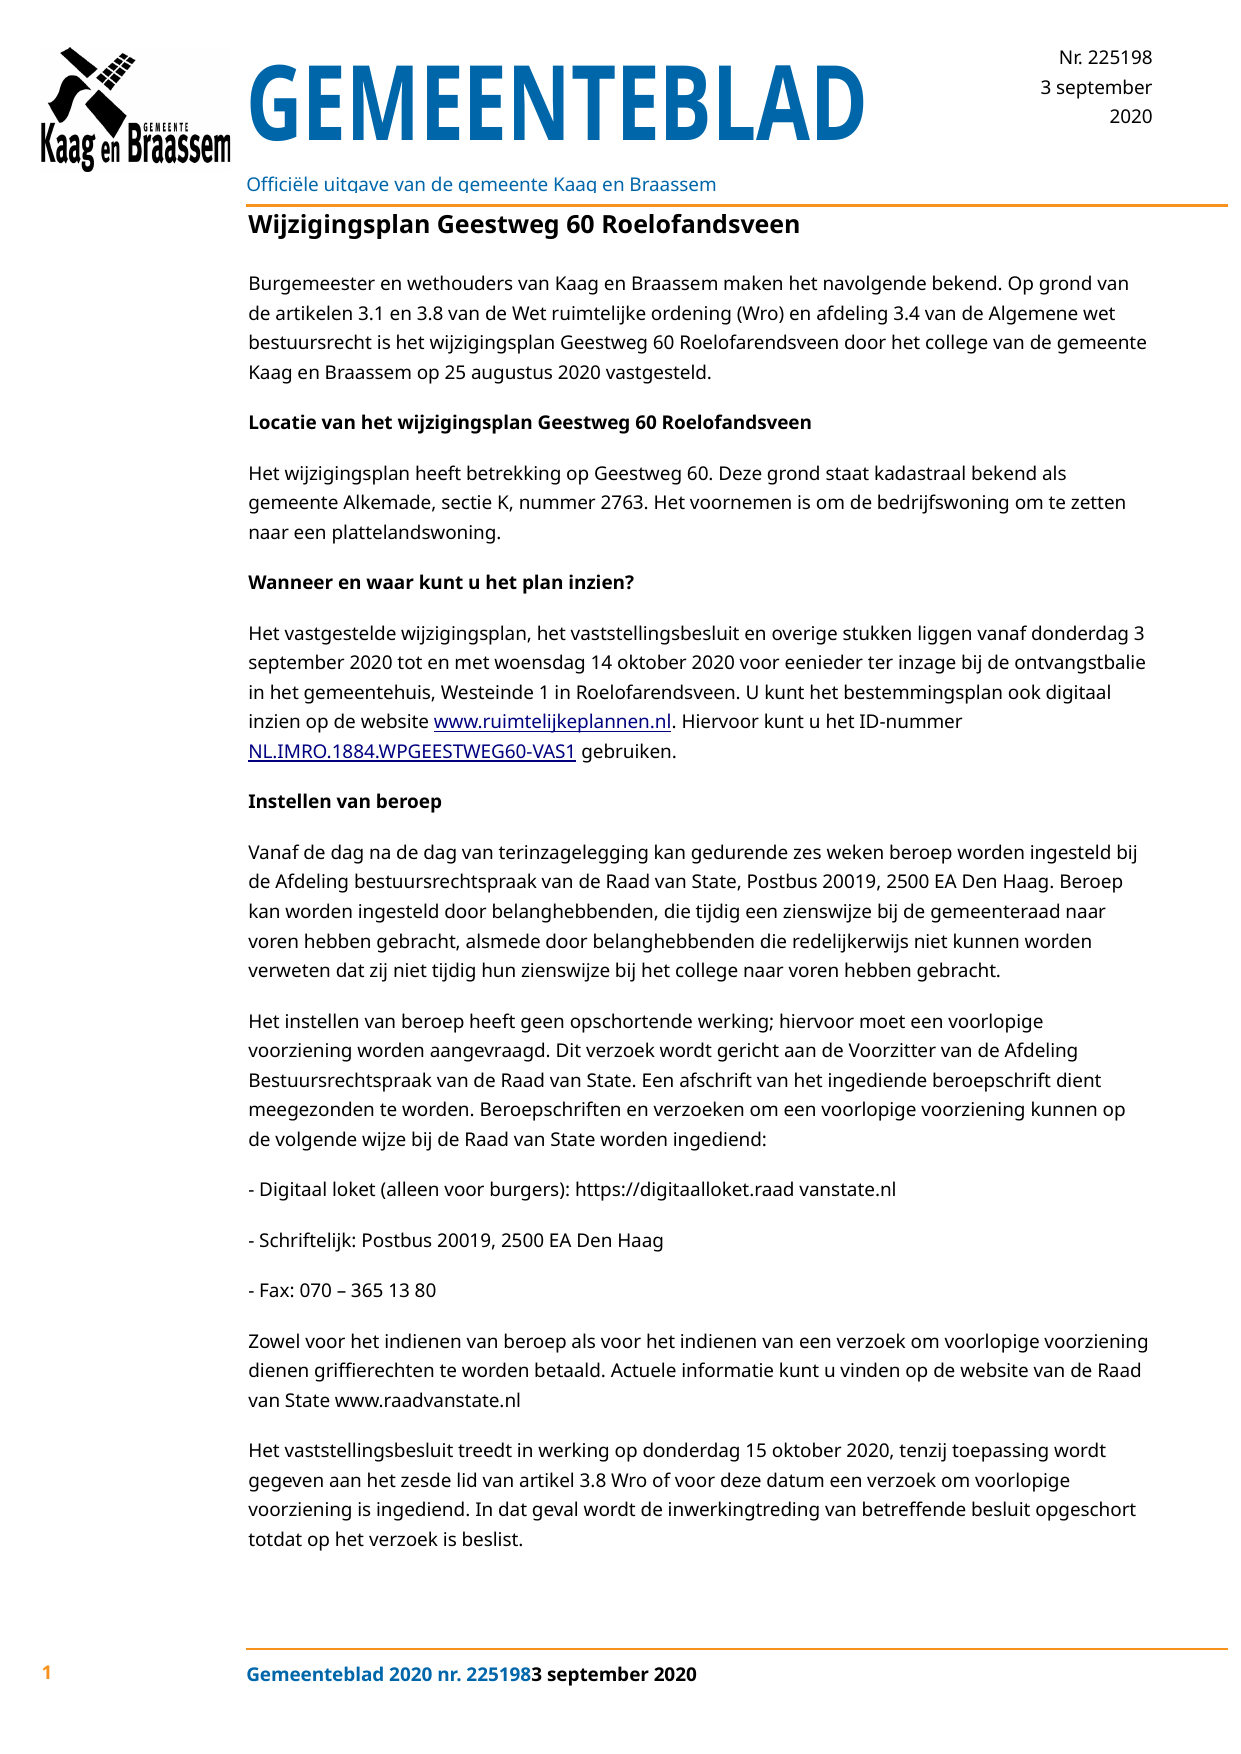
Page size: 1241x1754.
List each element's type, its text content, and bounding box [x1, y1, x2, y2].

text - Schriftelijk: Postbus 20019, 2500 EA Den Haag [248, 1227, 1152, 1253]
text Burgemeester en wethouders van Kaag en Braassem maken het navolgende bekend. Op grond van de artikelen 3.1 en 3.8 van de Wet ruimtelijke ordening (Wro) en afdeling 3.4 van de Algemene wet bestuursrecht is het wijzigingsplan Geestweg 60 Roelofarendsveen door het college van de gemeente Kaag en Braassem op 25 augustus 2020 vastgesteld. [248, 270, 1152, 385]
text - Fax: 070 – 365 13 80 [248, 1277, 1152, 1303]
text Locatie van het wijzigingsplan Geestweg 60 Roelofandsveen [248, 409, 1152, 435]
text Vanaf de dag na de dag van terinzagelegging kan gedurende zes weken beroep worden ingesteld bij de Afdeling bestuursrechtspraak van de Raad van State, Postbus 20019, 2500 EA Den Haag. Beroep kan worden ingesteld door belanghebbenden, die tijdig een zienswijze bij de gemeenteraad naar voren hebben gebracht, alsmede door belanghebbenden die redelijkerwijs niet kunnen worden verweten dat zij niet tijdig hun zienswijze bij het college naar voren hebben gebracht. [248, 839, 1152, 983]
text Het wijzigingsplan heeft betrekking op Geestweg 60. Deze grond staat kadastraal bekend als gemeente Alkemade, sectie K, nummer 2763. Het voornemen is om de bedrijfswoning om te zetten naar een plattelandswoning. [248, 460, 1152, 545]
text Instellen van beroep [248, 789, 1152, 814]
text Zowel voor het indienen van beroep als voor het indienen van een verzoek om voorlopige voorziening dienen griffierechten te worden betaald. Actuele informatie kunt u vinden op de website van de Raad van State www.raadvanstate.nl [248, 1328, 1152, 1413]
text Wanneer en waar kunt u het plan inzien? [248, 569, 1152, 595]
text Het instellen van beroep heeft geen opschortende werking; hiervoor moet een voorlopige voorziening worden aangevraagd. Dit verzoek wordt gericht aan de Voorzitter van de Afdeling Bestuursrechtspraak van de Raad van State. Een afschrift van het ingediende beroepschrift dient meegezonden te worden. Beroepschriften en verzoeken om een voorlopige voorziening kunnen op de volgende wijze bij de Raad van State worden ingediend: [248, 1008, 1152, 1152]
text - Digitaal loket (alleen voor burgers): https://digitaalloket.raad vanstate.nl [248, 1177, 1152, 1202]
picture [41, 47, 231, 172]
text Wijzigingsplan Geestweg 60 Roelofandsveen [248, 207, 1152, 241]
text Het vastgestelde wijzigingsplan, het vaststellingsbesluit en overige stukken liggen vanaf donderdag 3 september 2020 tot en met woensdag 14 oktober 2020 voor eenieder ter inzage bij de ontvangstbalie in het gemeentehuis, Westeinde 1 in Roelofarendsveen. U kunt het bestemmingsplan ook digitaal inzien op de website www.ruimtelijkeplannen.nl. Hiervoor kunt u het ID-nummer NL.IMRO.1884.WPGEESTWEG60-VAS1 gebruiken. [248, 620, 1152, 764]
text Het vaststellingsbesluit treedt in werking op donderdag 15 oktober 2020, tenzij toepassing wordt gegeven aan het zesde lid van artikel 3.8 Wro of voor deze datum een verzoek om voorlopige voorziening is ingediend. In dat geval wordt de inwerkingtreding van betreffende besluit opgeschort totdat op het verzoek is beslist. [248, 1437, 1152, 1552]
